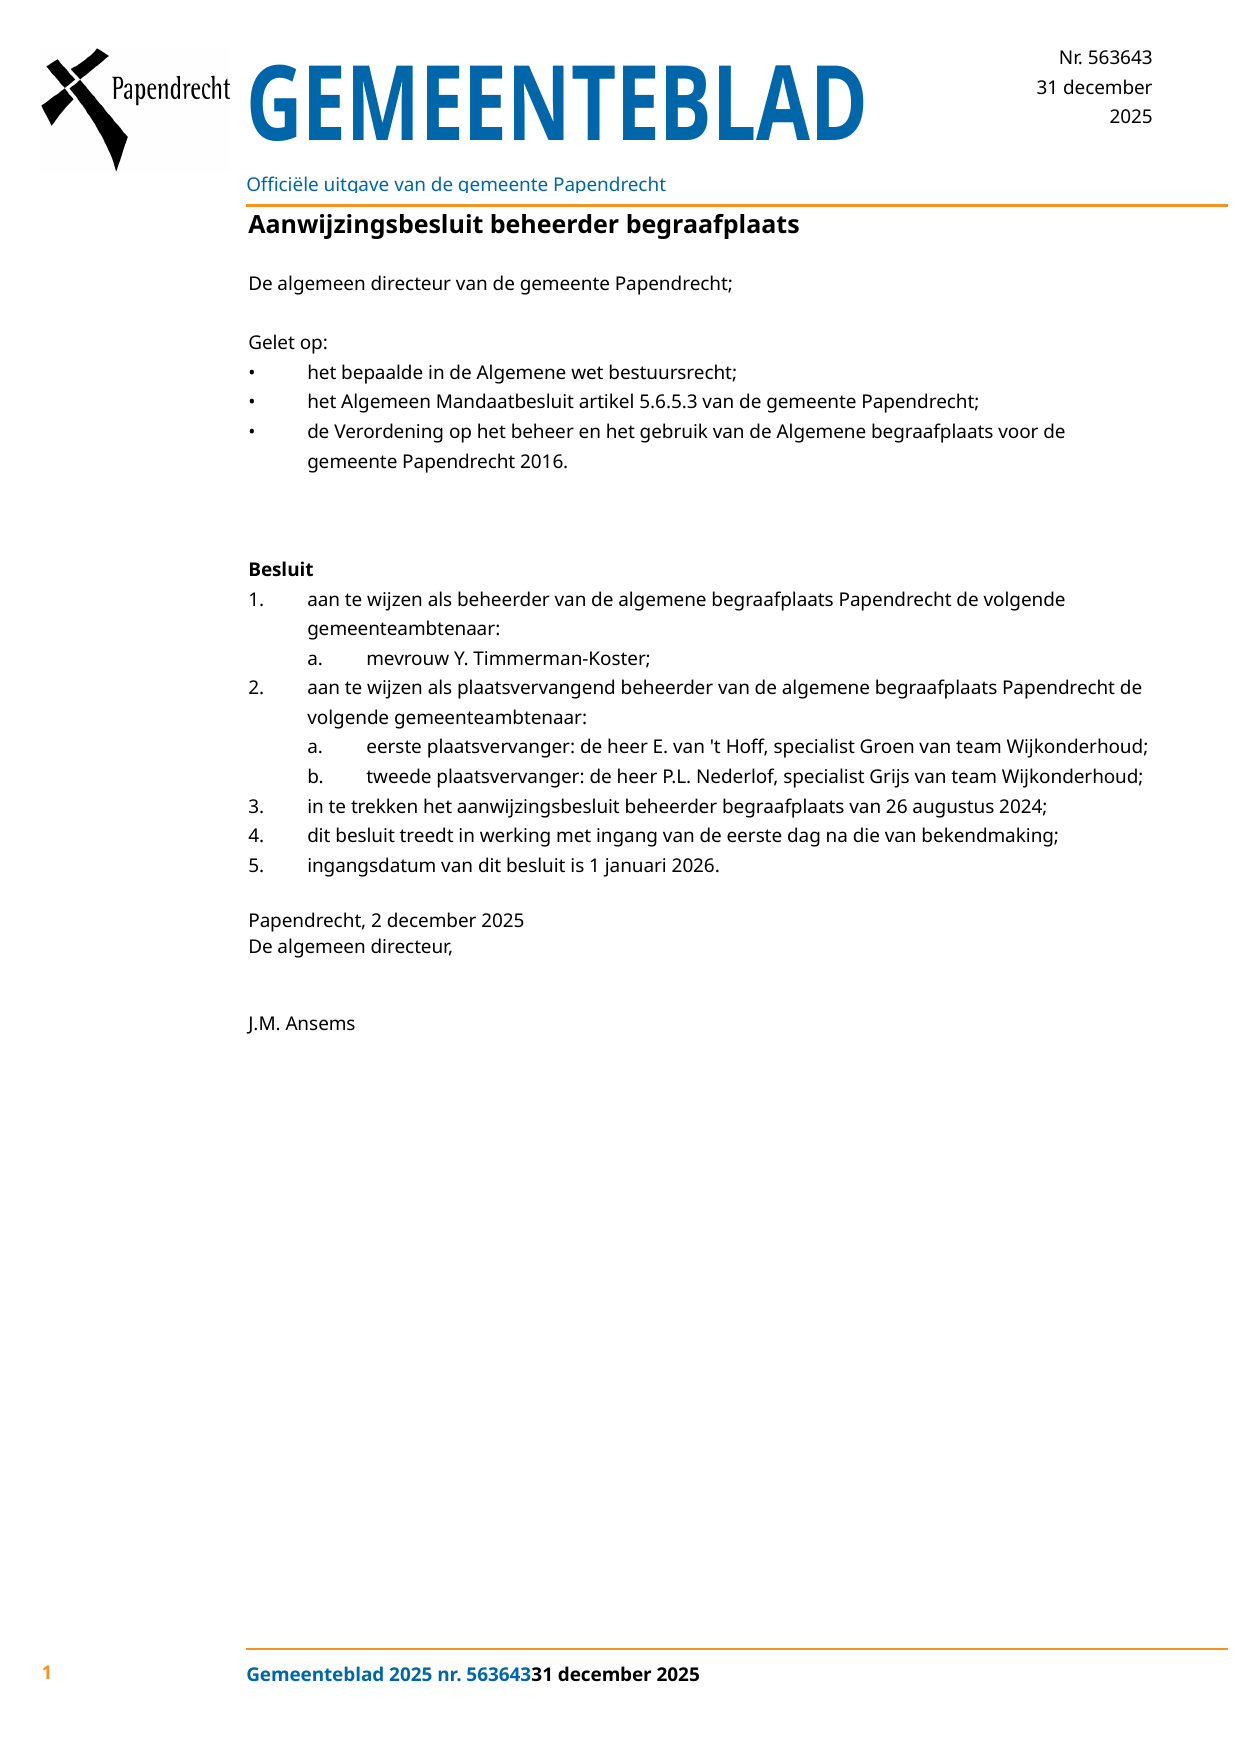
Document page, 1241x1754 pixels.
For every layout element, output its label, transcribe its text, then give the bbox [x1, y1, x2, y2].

list aan te wijzen als beheerder van de algemene begraafplaats Papendrecht de volgende gemeenteambtenaar: [248, 586, 1152, 641]
list ingangsdatum van dit besluit is 1 januari 2026. [248, 852, 1152, 878]
list aan te wijzen als plaatsvervangend beheerder van de algemene begraafplaats Papendrecht de volgende gemeenteambtenaar: [248, 674, 1152, 730]
list het bepaalde in de Algemene wet bestuursrecht; [248, 359, 1152, 385]
text Aanwijzingsbesluit beheerder begraafplaats [248, 207, 1152, 241]
text J.M. Ansems [248, 1010, 1152, 1036]
text Besluit [248, 556, 1152, 582]
list dit besluit treedt in werking met ingang van de eerste dag na die van bekendmaking; [248, 822, 1152, 848]
list het Algemeen Mandaatbesluit artikel 5.6.5.3 van de gemeente Papendrecht; [248, 389, 1152, 414]
text De algemeen directeur van de gemeente Papendrecht; [248, 270, 1152, 296]
text De algemeen directeur, [248, 933, 1152, 959]
list tweede plaatsvervanger: de heer P.L. Nederlof, specialist Grijs van team Wijkonderhoud; [307, 763, 1152, 789]
text Papendrecht, 2 december 2025 [248, 907, 1152, 933]
list de Verordening op het beheer en het gebruik van de Algemene begraafplaats voor de gemeente Papendrecht 2016. [248, 418, 1152, 473]
list mevrouw Y. Timmerman-Koster; [307, 645, 1152, 671]
text Gelet op: [248, 329, 1152, 355]
list eerste plaatsvervanger: de heer E. van 't Hoff, specialist Groen van team Wijkonderhoud; [307, 734, 1152, 759]
list in te trekken het aanwijzingsbesluit beheerder begraafplaats van 26 augustus 2024; [248, 793, 1152, 819]
picture [41, 47, 231, 172]
